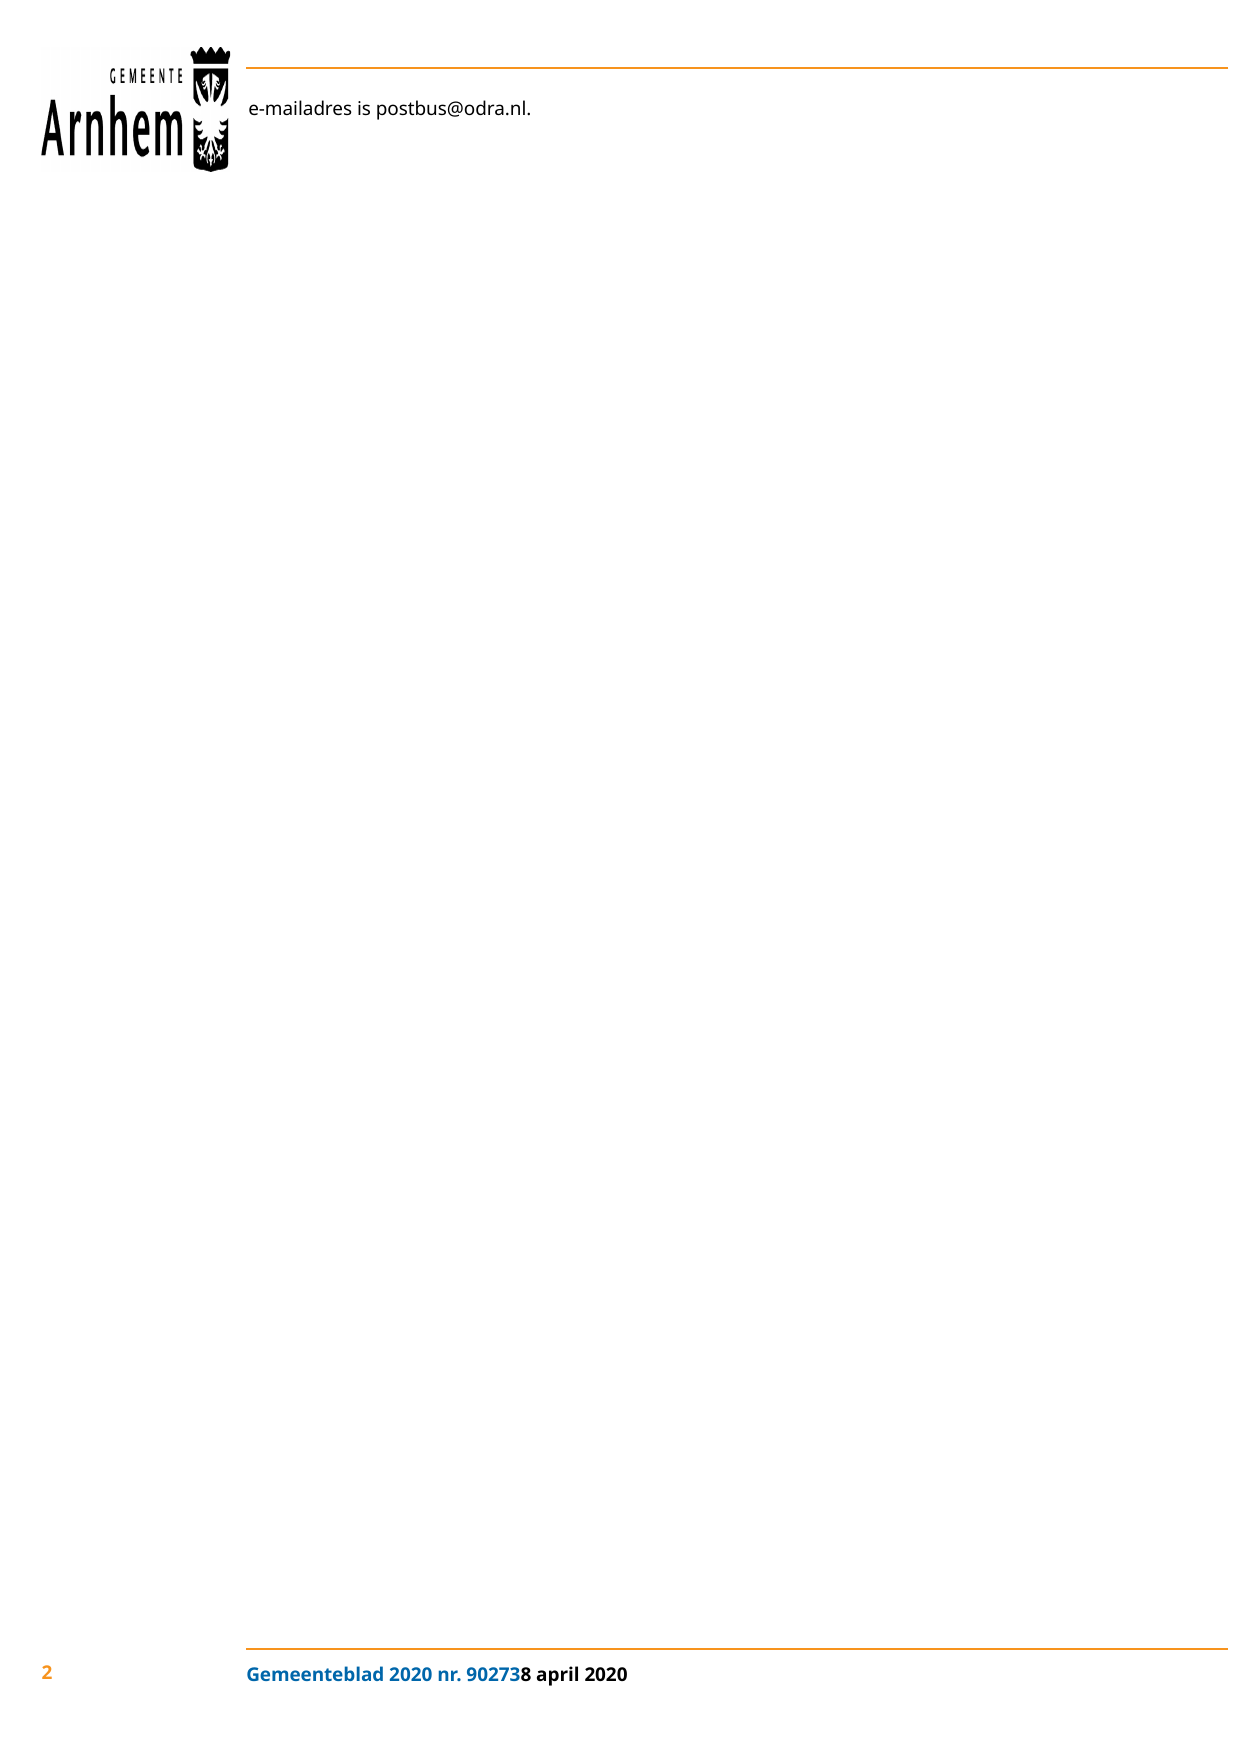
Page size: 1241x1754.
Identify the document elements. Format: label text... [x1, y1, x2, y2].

picture [41, 47, 231, 172]
text e-mailadres is postbus@odra.nl. [248, 95, 1152, 121]
